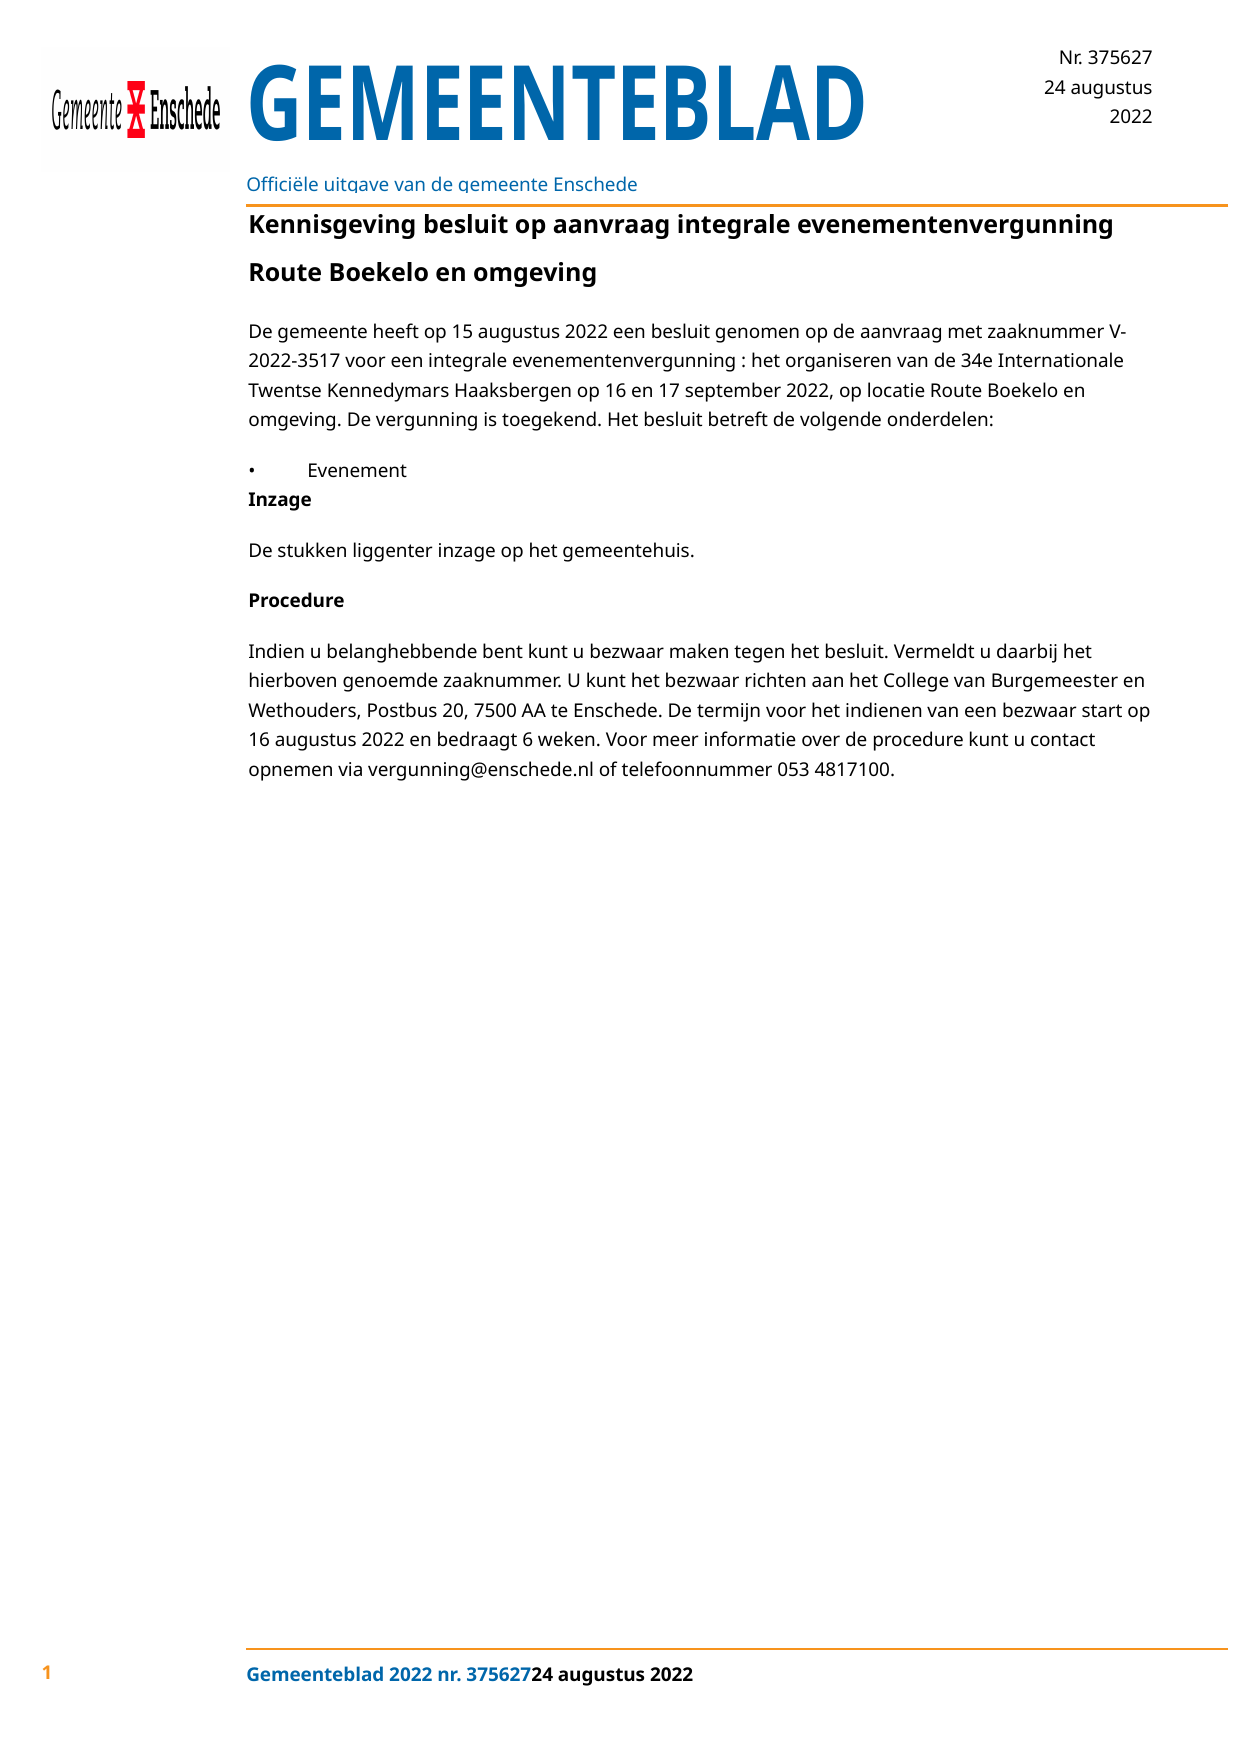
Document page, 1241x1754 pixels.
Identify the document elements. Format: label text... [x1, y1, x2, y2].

picture [41, 47, 231, 172]
text Procedure [248, 587, 1152, 613]
text De gemeente heeft op 15 augustus 2022 een besluit genomen op de aanvraag met zaaknummer V-2022-3517 voor een integrale evenementenvergunning : het organiseren van de 34e Internationale Twentse Kennedymars Haaksbergen op 16 en 17 september 2022, op locatie Route Boekelo en omgeving. De vergunning is toegekend. Het besluit betreft de volgende onderdelen: [248, 318, 1152, 432]
text Kennisgeving besluit op aanvraag integrale evenementenvergunning Route Boekelo en omgeving [248, 207, 1152, 288]
text Inzage [248, 487, 1152, 512]
text De stukken liggenter inzage op het gemeentehuis. [248, 537, 1152, 563]
text Indien u belanghebbende bent kunt u bezwaar maken tegen het besluit. Vermeldt u daarbij het hierboven genoemde zaaknummer. U kunt het bezwaar richten aan het College van Burgemees­ter en Wethouders, Postbus 20, 7500 AA te Enschede. De termijn voor het indienen van een bezwaar start op 16 augustus 2022 en bedraagt 6 weken. Voor meer informatie over de procedure kunt u contact opnemen via vergunning@enschede.nl of telefoonnummer 053 4817100. [248, 638, 1152, 782]
list Evenement [248, 457, 1152, 483]
